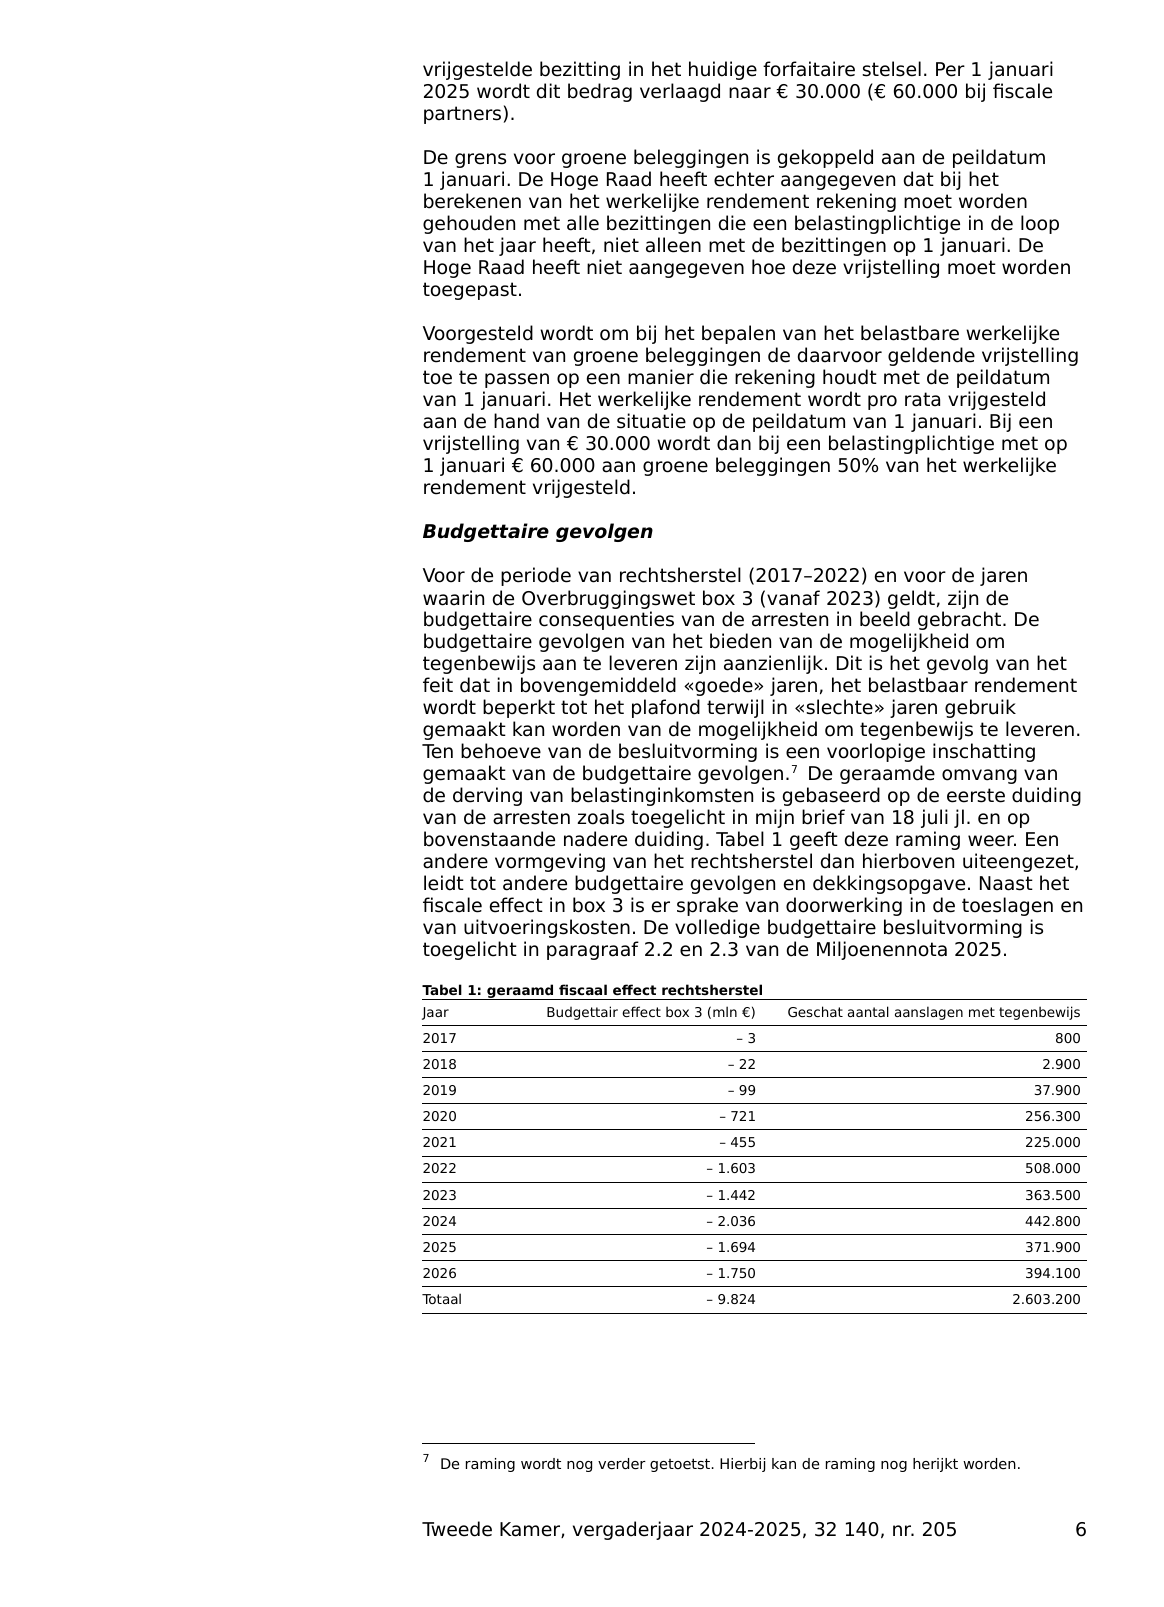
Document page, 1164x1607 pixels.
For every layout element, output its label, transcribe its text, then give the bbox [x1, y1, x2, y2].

table_cell 2021 [422, 1130, 526, 1156]
subtitle Budgettaire gevolgen [422, 521, 1087, 543]
table_cell – 1.603 [526, 1157, 762, 1182]
table_cell – 721 [526, 1104, 762, 1129]
table_cell Totaal [422, 1287, 526, 1312]
table_cell – 9.824 [526, 1287, 762, 1312]
table_cell – 2.036 [526, 1209, 762, 1234]
text vrijgestelde bezitting in het huidige forfaitaire stelsel. Per 1 januari 2025 wordt dit bedrag verlaagd naar € 30.000 (€ 60.000 bij fiscale partners). [422, 59, 1087, 125]
text Voorgesteld wordt om bij het bepalen van het belastbare werkelijke rendement van groene beleggingen de daarvoor geldende vrijstelling toe te passen op een manier die rekening houdt met de peildatum van 1 januari. Het werkelijke rendement wordt pro rata vrijgesteld aan de hand van de situatie op de peildatum van 1 januari. Bij een vrijstelling van € 30.000 wordt dan bij een belastingplichtige met op 1 januari € 60.000 aan groene beleggingen 50% van het werkelijke rendement vrijgesteld. [422, 323, 1087, 499]
table_cell 37.900 [762, 1078, 1087, 1103]
table_cell – 22 [526, 1052, 762, 1077]
table_cell 2.900 [762, 1052, 1087, 1077]
table_cell 256.300 [762, 1104, 1087, 1129]
table_cell Budgettair effect box 3 (mln €) [526, 1000, 762, 1025]
table_cell 2025 [422, 1235, 526, 1260]
table_cell 2020 [422, 1104, 526, 1129]
table_cell – 1.694 [526, 1235, 762, 1260]
table_cell 2018 [422, 1052, 526, 1077]
table_cell – 3 [526, 1026, 762, 1051]
table_cell 225.000 [762, 1130, 1087, 1156]
table_cell – 99 [526, 1078, 762, 1103]
table_cell – 1.442 [526, 1183, 762, 1208]
table_cell 2026 [422, 1261, 526, 1286]
text Voor de periode van rechtsherstel (2017–2022) en voor de jaren waarin de Overbruggingswet box 3 (vanaf 2023) geldt, zijn de budgettaire consequenties van de arresten in beeld gebracht. De budgettaire gevolgen van het bieden van de mogelijkheid om tegenbewijs aan te leveren zijn aanzienlijk. Dit is het gevolg van het feit dat in bovengemiddeld «goede» jaren, het belastbaar rendement wordt beperkt tot het plafond terwijl in «slechte» jaren gebruik gemaakt kan worden van de mogelijkheid om tegenbewijs te leveren. Ten behoeve van de besluitvorming is een voorlopige inschatting gemaakt van de budgettaire gevolgen. De geraamde omvang van de derving van belastinginkomsten is gebaseerd op de eerste duiding van de arresten zoals toegelicht in mijn brief van 18 juli jl. en op bovenstaande nadere duiding. Tabel 1 geeft deze raming weer. Een andere vormgeving van het rechtsherstel dan hierboven uiteengezet, leidt tot andere budgettaire gevolgen en dekkingsopgave. Naast het fiscale effect in box 3 is er sprake van doorwerking in de toeslagen en van uitvoeringskosten. De volledige budgettaire besluitvorming is toegelicht in paragraaf 2.2 en 2.3 van de Miljoenennota 2025. [422, 565, 1087, 961]
table_cell 800 [762, 1026, 1087, 1051]
table_cell 2024 [422, 1209, 526, 1234]
text De grens voor groene beleggingen is gekoppeld aan de peildatum 1 januari. De Hoge Raad heeft echter aangegeven dat bij het berekenen van het werkelijke rendement rekening moet worden gehouden met alle bezittingen die een belastingplichtige in de loop van het jaar heeft, niet alleen met de bezittingen op 1 januari. De Hoge Raad heeft niet aangegeven hoe deze vrijstelling moet worden toegepast. [422, 147, 1087, 301]
table_cell 442.800 [762, 1209, 1087, 1234]
table_cell – 455 [526, 1130, 762, 1156]
table_cell 508.000 [762, 1157, 1087, 1182]
table_cell Jaar [422, 1000, 526, 1025]
table_cell 2.603.200 [762, 1287, 1087, 1312]
table_cell 394.100 [762, 1261, 1087, 1286]
table_cell 2019 [422, 1078, 526, 1103]
text De raming wordt nog verder getoetst. Hierbij kan de raming nog herijkt worden. [422, 1452, 1087, 1474]
table_cell 371.900 [762, 1235, 1087, 1260]
table_cell 2017 [422, 1026, 526, 1051]
table_header Tabel 1: geraamd fiscaal effect rechtsherstel [422, 983, 1087, 999]
table_cell 363.500 [762, 1183, 1087, 1208]
table_cell 2023 [422, 1183, 526, 1208]
table_cell Geschat aantal aanslagen met tegenbewijs [762, 1000, 1087, 1025]
table_cell – 1.750 [526, 1261, 762, 1286]
table_cell 2022 [422, 1157, 526, 1182]
